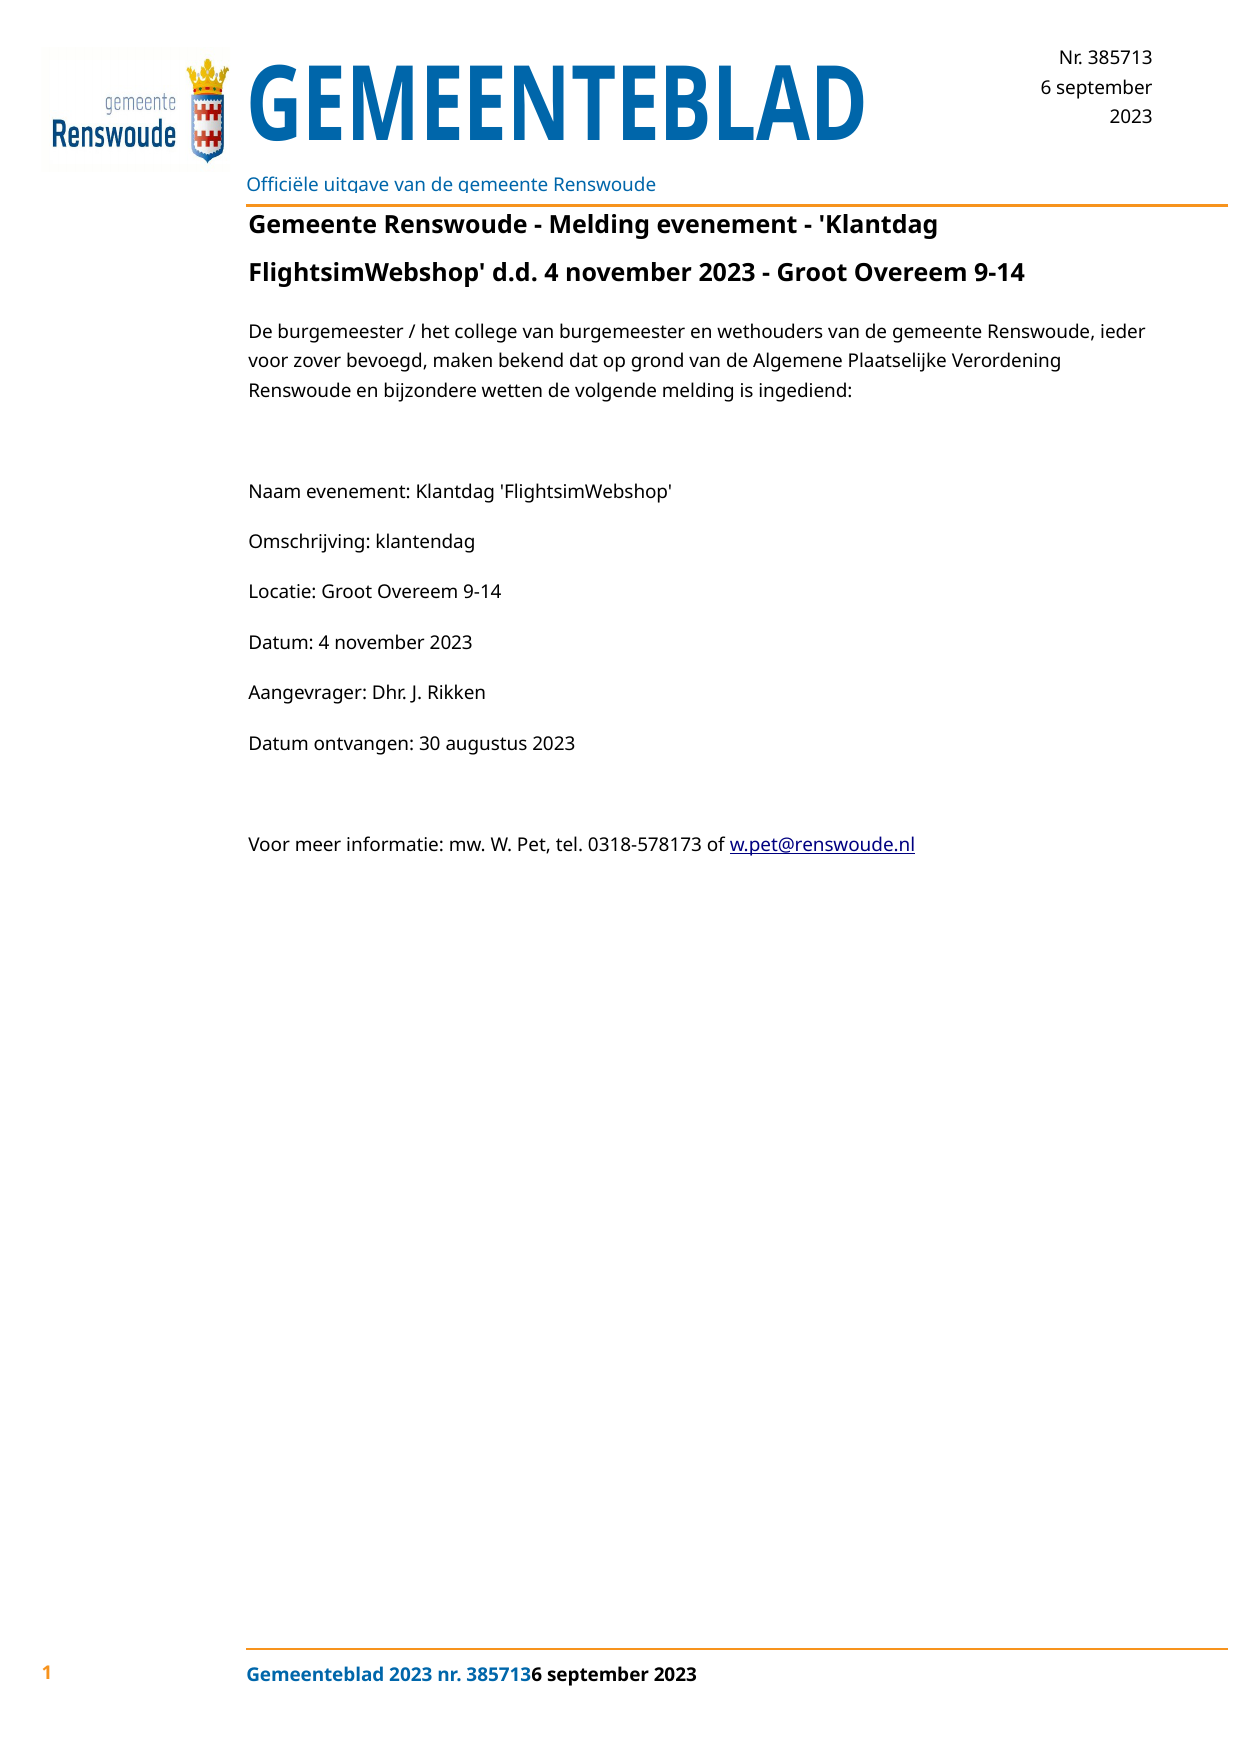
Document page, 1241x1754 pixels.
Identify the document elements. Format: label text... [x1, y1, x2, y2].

text Naam evenement: Klantdag 'FlightsimWebshop' [248, 478, 1152, 504]
text De burgemeester / het college van burgemeester en wethouders van de gemeente Renswoude, ieder voor zover bevoegd, maken bekend dat op grond van de Algemene Plaatselijke Verordening Renswoude en bijzondere wetten de volgende melding is ingediend: [248, 318, 1152, 403]
text Gemeente Renswoude - Melding evenement - 'Klantdag FlightsimWebshop' d.d. 4 november 2023 - Groot Overeem 9-14 [248, 207, 1152, 288]
text Aangevrager: Dhr. J. Rikken [248, 679, 1152, 705]
text Datum ontvangen: 30 augustus 2023 [248, 730, 1152, 756]
text Locatie: Groot Overeem 9-14 [248, 579, 1152, 604]
text Datum: 4 november 2023 [248, 629, 1152, 655]
picture [41, 47, 231, 172]
text Voor meer informatie: mw. W. Pet, tel. 0318-578173 of w.pet@renswoude.nl [248, 831, 1152, 857]
text Omschrijving: klantendag [248, 528, 1152, 554]
